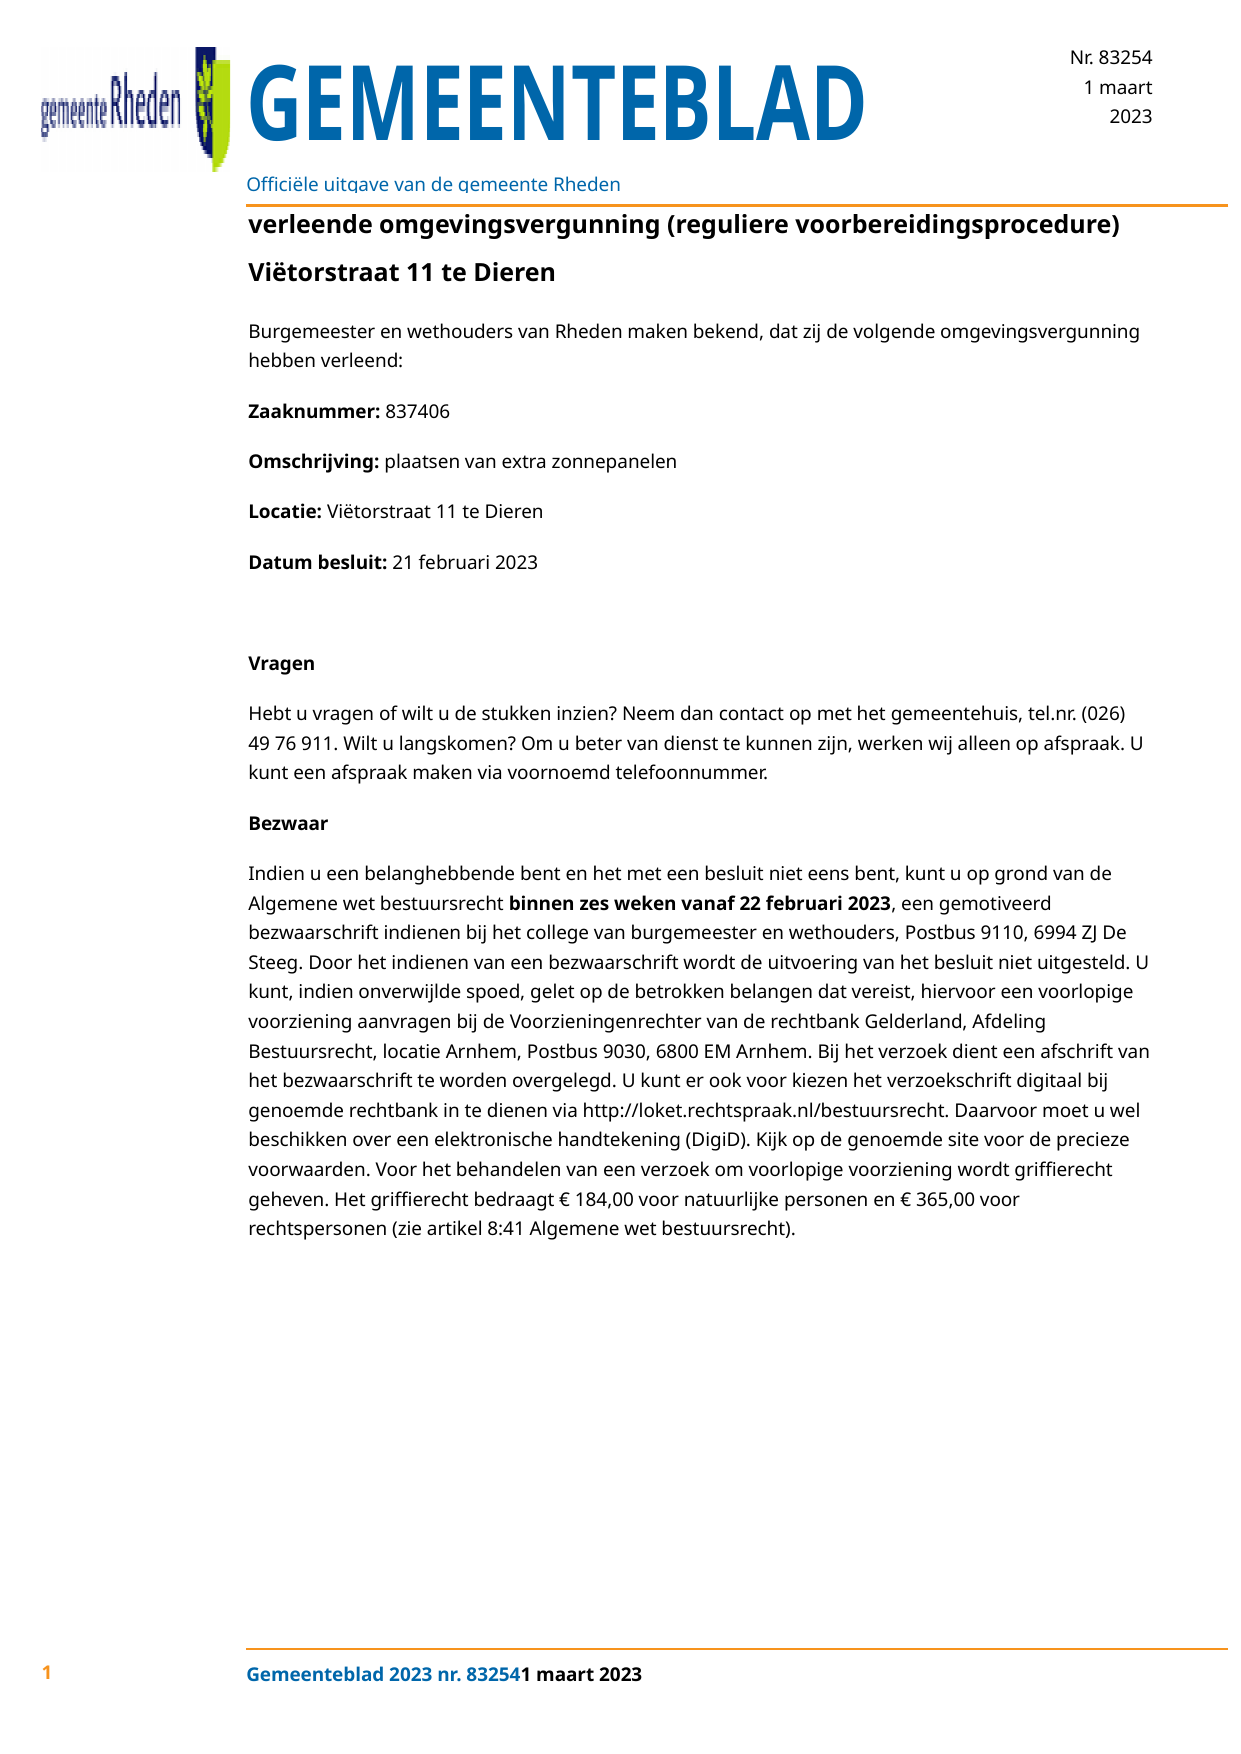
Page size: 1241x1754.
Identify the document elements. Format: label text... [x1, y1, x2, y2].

text Locatie: Viëtorstraat 11 te Dieren [248, 499, 1152, 524]
text Omschrijving: plaatsen van extra zonnepanelen [248, 448, 1152, 474]
picture [41, 47, 231, 172]
text Hebt u vragen of wilt u de stukken inzien? Neem dan contact op met het gemeentehuis, tel.nr. (026) 49 76 911. Wilt u langskomen? Om u beter van dienst te kunnen zijn, werken wij alleen op afspraak. U kunt een afspraak maken via voornoemd telefoonnummer. [248, 700, 1152, 785]
text Datum besluit: 21 februari 2023 [248, 549, 1152, 575]
text Indien u een belanghebbende bent en het met een besluit niet eens bent, kunt u op grond van de Algemene wet bestuursrecht binnen zes weken vanaf 22 februari 2023, een gemotiveerd bezwaarschrift indienen bij het college van burgemeester en wethouders, Postbus 9110, 6994 ZJ De Steeg. Door het indienen van een bezwaarschrift wordt de uitvoering van het besluit niet uitgesteld. U kunt, indien onverwijlde spoed, gelet op de betrokken belangen dat vereist, hiervoor een voorlopige voorziening aanvragen bij de Voorzieningenrechter van de rechtbank Gelderland, Afdeling Bestuursrecht, locatie Arnhem, Postbus 9030, 6800 EM Arnhem. Bij het verzoek dient een afschrift van het bezwaarschrift te worden overgelegd. U kunt er ook voor kiezen het verzoekschrift digitaal bij genoemde rechtbank in te dienen via http://loket.rechtspraak.nl/bestuursrecht. Daarvoor moet u wel beschikken over een elektronische handtekening (DigiD). Kijk op de genoemde site voor de precieze voorwaarden. Voor het behandelen van een verzoek om voorlopige voorziening wordt griffierecht geheven. Het griffierecht bedraagt € 184,00 voor natuurlijke personen en € 365,00 voor rechtspersonen (zie artikel 8:41 Algemene wet bestuursrecht). [248, 860, 1152, 1241]
text verleende omgevingsvergunning (reguliere voorbereidingsprocedure) Viëtorstraat 11 te Dieren [248, 207, 1152, 288]
text Vragen [248, 650, 1152, 676]
text Zaaknummer: 837406 [248, 398, 1152, 424]
text Bezwaar [248, 810, 1152, 836]
text Burgemeester en wethouders van Rheden maken bekend, dat zij de volgende omgevingsvergunning hebben verleend: [248, 318, 1152, 373]
